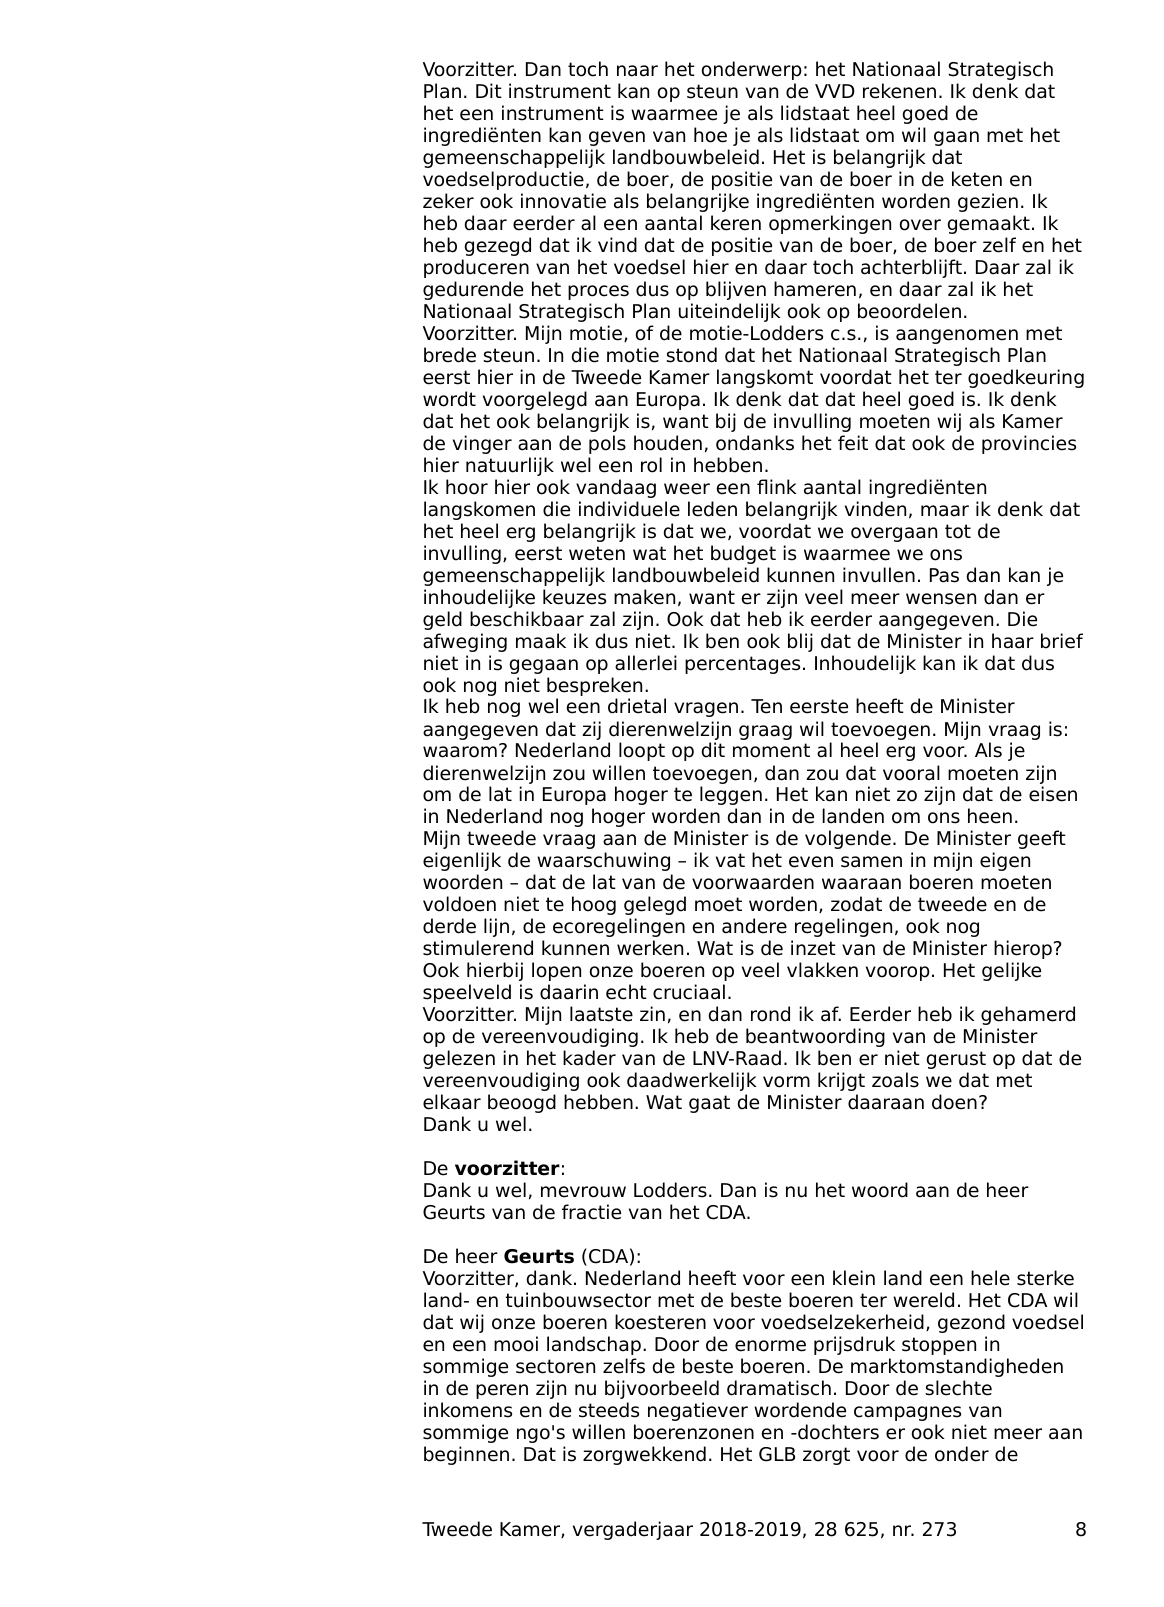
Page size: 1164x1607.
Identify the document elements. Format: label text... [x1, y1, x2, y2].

text Dank u wel. [422, 1114, 1087, 1136]
text Ik hoor hier ook vandaag weer een flink aantal ingrediënten langskomen die individuele leden belangrijk vinden, maar ik denk dat het heel erg belangrijk is dat we, voordat we overgaan tot de invulling, eerst weten wat het budget is waarmee we ons gemeenschappelijk landbouwbeleid kunnen invullen. Pas dan kan je inhoudelijke keuzes maken, want er zijn veel meer wensen dan er geld beschikbaar zal zijn. Ook dat heb ik eerder aangegeven. Die afweging maak ik dus niet. Ik ben ook blij dat de Minister in haar brief niet in is gegaan op allerlei percentages. Inhoudelijk kan ik dat dus ook nog niet bespreken. [422, 477, 1087, 696]
text Voorzitter. Dan toch naar het onderwerp: het Nationaal Strategisch Plan. Dit instrument kan op steun van de VVD rekenen. Ik denk dat het een instrument is waarmee je als lidstaat heel goed de ingrediënten kan geven van hoe je als lidstaat om wil gaan met het gemeenschappelijk landbouwbeleid. Het is belangrijk dat voedselproductie, de boer, de positie van de boer in de keten en zeker ook innovatie als belangrijke ingrediënten worden gezien. Ik heb daar eerder al een aantal keren opmerkingen over gemaakt. Ik heb gezegd dat ik vind dat de positie van de boer, de boer zelf en het produceren van het voedsel hier en daar toch achterblijft. Daar zal ik gedurende het proces dus op blijven hameren, en daar zal ik het Nationaal Strategisch Plan uiteindelijk ook op beoordelen. [422, 59, 1087, 323]
text Voorzitter. Mijn motie, of de motie-Lodders c.s., is aangenomen met brede steun. In die motie stond dat het Nationaal Strategisch Plan eerst hier in de Tweede Kamer langskomt voordat het ter goedkeuring wordt voorgelegd aan Europa. Ik denk dat dat heel goed is. Ik denk dat het ook belangrijk is, want bij de invulling moeten wij als Kamer de vinger aan de pols houden, ondanks het feit dat ook de provincies hier natuurlijk wel een rol in hebben. [422, 323, 1087, 477]
text Voorzitter, dank. Nederland heeft voor een klein land een hele sterke land- en tuinbouwsector met de beste boeren ter wereld. Het CDA wil dat wij onze boeren koesteren voor voedselzekerheid, gezond voedsel en een mooi landschap. Door de enorme prijsdruk stoppen in sommige sectoren zelfs de beste boeren. De marktomstandigheden in de peren zijn nu bijvoorbeeld dramatisch. Door de slechte inkomens en de steeds negatiever wordende campagnes van sommige ngo's willen boerenzonen en -dochters er ook niet meer aan beginnen. Dat is zorgwekkend. Het GLB zorgt voor de onder de [422, 1268, 1087, 1466]
text Ik heb nog wel een drietal vragen. Ten eerste heeft de Minister aangegeven dat zij dierenwelzijn graag wil toevoegen. Mijn vraag is: waarom? Nederland loopt op dit moment al heel erg voor. Als je dierenwelzijn zou willen toevoegen, dan zou dat vooral moeten zijn om de lat in Europa hoger te leggen. Het kan niet zo zijn dat de eisen in Nederland nog hoger worden dan in de landen om ons heen. [422, 696, 1087, 828]
text Mijn tweede vraag aan de Minister is de volgende. De Minister geeft eigenlijk de waarschuwing – ik vat het even samen in mijn eigen woorden – dat de lat van de voorwaarden waaraan boeren moeten voldoen niet te hoog gelegd moet worden, zodat de tweede en de derde lijn, de ecoregelingen en andere regelingen, ook nog stimulerend kunnen werken. Wat is de inzet van de Minister hierop? Ook hierbij lopen onze boeren op veel vlakken voorop. Het gelijke speelveld is daarin echt cruciaal. [422, 828, 1087, 1004]
text De voorzitter: [422, 1158, 1087, 1180]
text Dank u wel, mevrouw Lodders. Dan is nu het woord aan de heer Geurts van de fractie van het CDA. [422, 1180, 1087, 1224]
text Voorzitter. Mijn laatste zin, en dan rond ik af. Eerder heb ik gehamerd op de vereenvoudiging. Ik heb de beantwoording van de Minister gelezen in het kader van de LNV-Raad. Ik ben er niet gerust op dat de vereenvoudiging ook daadwerkelijk vorm krijgt zoals we dat met elkaar beoogd hebben. Wat gaat de Minister daaraan doen? [422, 1004, 1087, 1114]
text De heer Geurts (CDA): [422, 1246, 1087, 1268]
